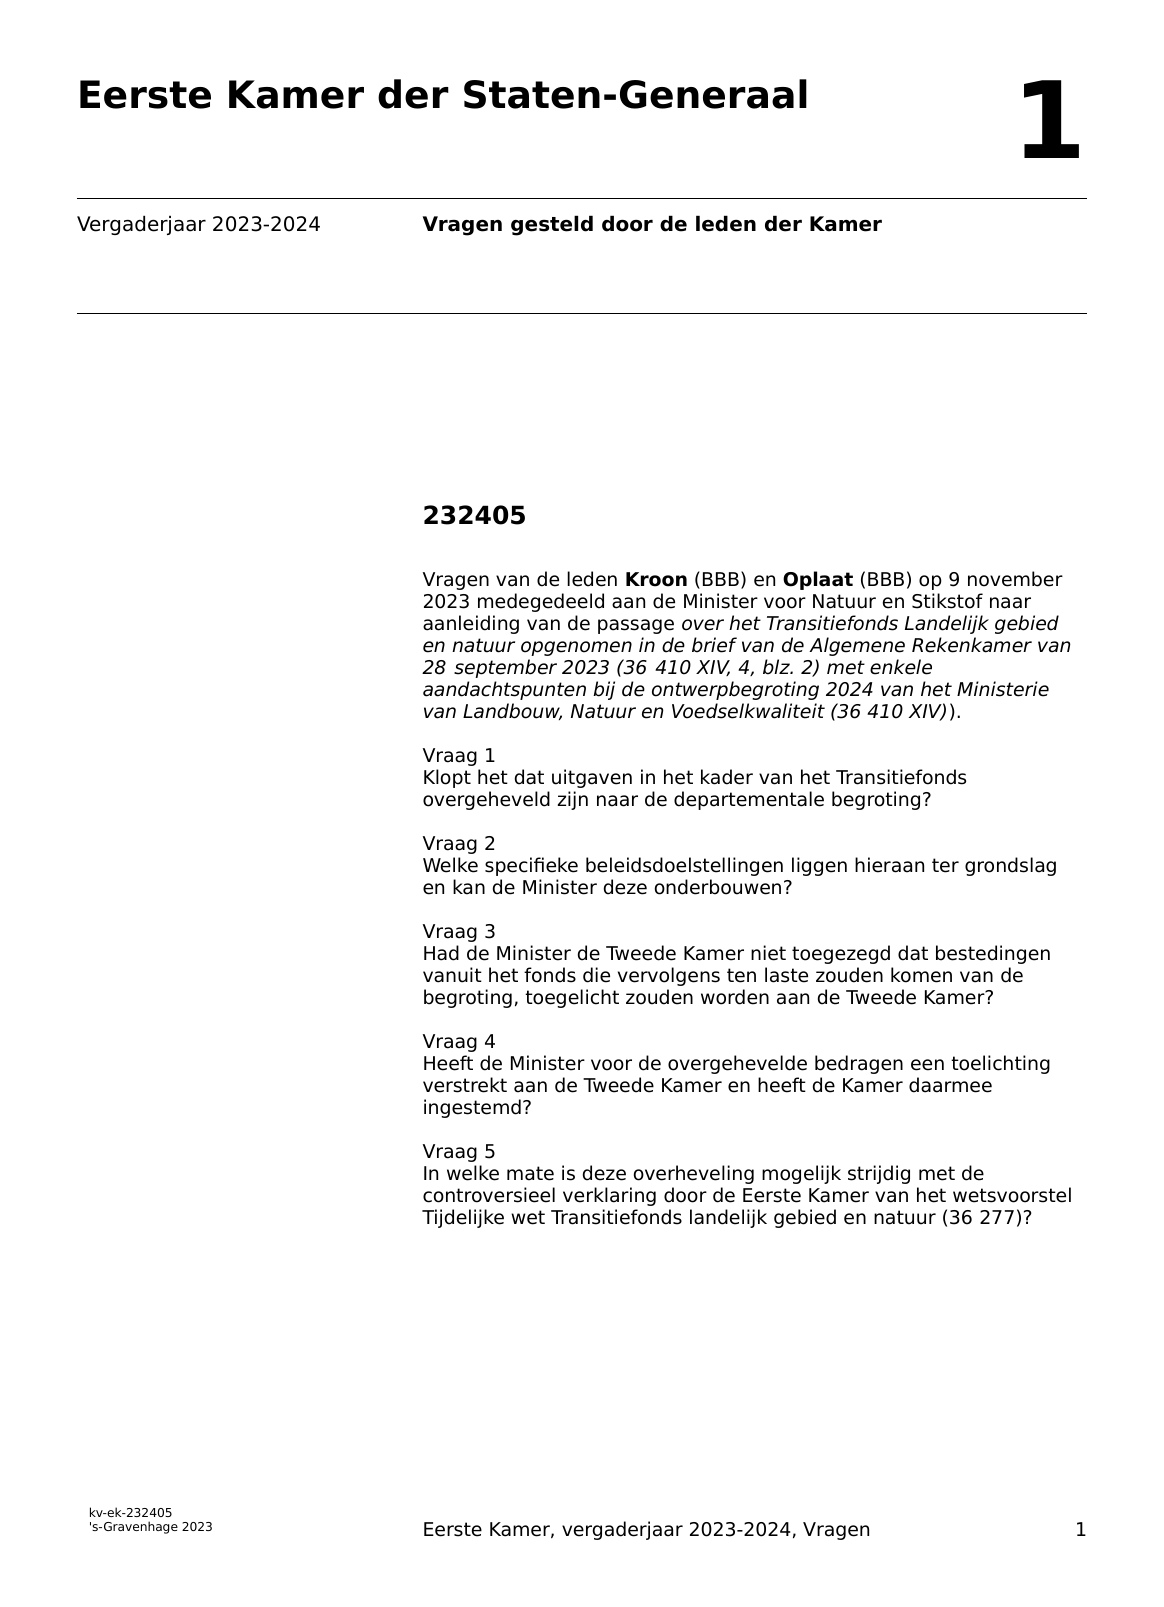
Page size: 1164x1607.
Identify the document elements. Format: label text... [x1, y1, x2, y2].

table_header Eerste Kamer der Staten-Generaal [77, 59, 886, 198]
text Welke specifieke beleidsdoelstellingen liggen hieraan ter grondslag en kan de Minister deze onderbouwen? [422, 855, 1087, 899]
text Vraag 5 [422, 1141, 1087, 1163]
table_header 1 [886, 59, 1087, 198]
table_cell Vergaderjaar 2023-2024 [77, 199, 422, 313]
text Vragen van de leden Kroon (BBB) en Oplaat (BBB) op 9 november 2023 medegedeeld aan de Minister voor Natuur en Stikstof naar aanleiding van de passage over het Transitiefonds Landelijk gebied en natuur opgenomen in de brief van de Algemene Rekenkamer van 28 september 2023 (36 410 XIV, 4, blz. 2) met enkele aandachtspunten bij de ontwerpbegroting 2024 van het Ministerie van Landbouw, Natuur en Voedselkwaliteit (36 410 XIV)). [422, 569, 1087, 723]
text kv-ek-232405 [88, 1506, 323, 1520]
text Had de Minister de Tweede Kamer niet toegezegd dat bestedingen vanuit het fonds die vervolgens ten laste zouden komen van de begroting, toegelicht zouden worden aan de Tweede Kamer? [422, 943, 1087, 1009]
text Klopt het dat uitgaven in het kader van het Transitiefonds overgeheveld zijn naar de departementale begroting? [422, 767, 1087, 811]
text Heeft de Minister voor de overgehevelde bedragen een toelichting verstrekt aan de Tweede Kamer en heeft de Kamer daarmee ingestemd? [422, 1053, 1087, 1119]
text Vraag 4 [422, 1031, 1087, 1053]
text 's-Gravenhage 2023 [88, 1520, 323, 1534]
text Vraag 2 [422, 833, 1087, 855]
table_cell Vragen gesteld door de leden der Kamer [422, 199, 1087, 313]
text 232405 [422, 501, 1087, 531]
text Vraag 3 [422, 921, 1087, 943]
text Vraag 1 [422, 745, 1087, 767]
text In welke mate is deze overheveling mogelijk strijdig met de controversieel verklaring door de Eerste Kamer van het wetsvoorstel Tijdelijke wet Transitiefonds landelijk gebied en natuur (36 277)? [422, 1163, 1087, 1229]
